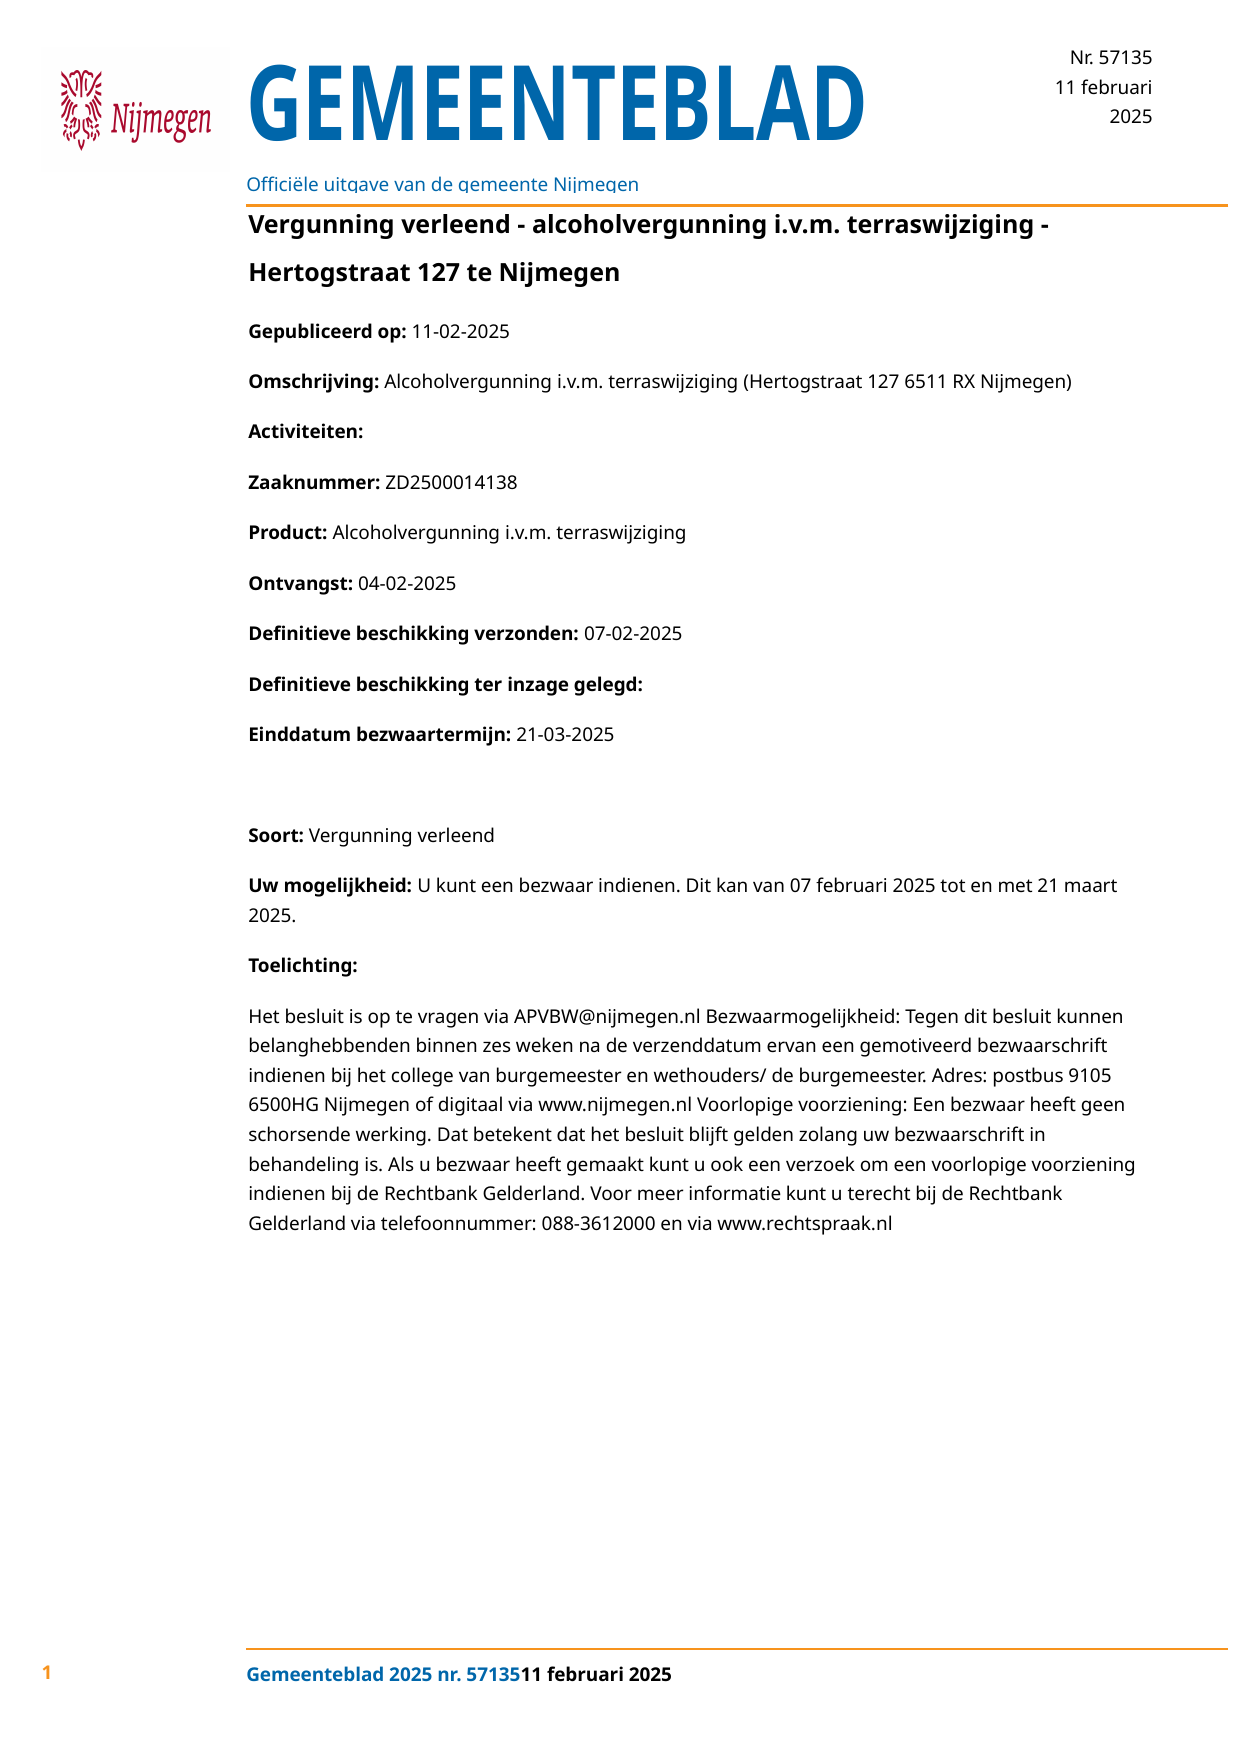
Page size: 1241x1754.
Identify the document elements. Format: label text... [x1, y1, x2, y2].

text Definitieve beschikking verzonden: 07-02-2025 [248, 620, 1152, 646]
text Einddatum bezwaartermijn: 21-03-2025 [248, 721, 1152, 747]
text Omschrijving: Alcoholvergunning i.v.m. terraswijziging (Hertogstraat 127 6511 RX Nijmegen) [248, 368, 1152, 394]
text Uw mogelijkheid: U kunt een bezwaar indienen. Dit kan van 07 februari 2025 tot en met 21 maart 2025. [248, 872, 1152, 928]
text Product: Alcoholvergunning i.v.m. terraswijziging [248, 519, 1152, 545]
text Het besluit is op te vragen via APVBW@nijmegen.nl Bezwaarmogelijkheid: Tegen dit besluit kunnen belanghebbenden binnen zes weken na de verzenddatum ervan een gemotiveerd bezwaarschrift indienen bij het college van burgemeester en wethouders/ de burgemeester. Adres: postbus 9105 6500HG Nijmegen of digitaal via www.nijmegen.nl Voorlopige voorziening: Een bezwaar heeft geen schorsende werking. Dat betekent dat het besluit blijft gelden zolang uw bezwaarschrift in behandeling is. Als u bezwaar heeft gemaakt kunt u ook een verzoek om een voorlopige voorziening indienen bij de Rechtbank Gelderland. Voor meer informatie kunt u terecht bij de Rechtbank Gelderland via telefoonnummer: 088-3612000 en via www.rechtspraak.nl [248, 1003, 1152, 1236]
text Toelichting: [248, 952, 1152, 978]
text Definitieve beschikking ter inzage gelegd: [248, 671, 1152, 697]
text Vergunning verleend - alcoholvergunning i.v.m. terraswijziging - Hertogstraat 127 te Nijmegen [248, 207, 1152, 288]
text Activiteiten: [248, 419, 1152, 444]
text Gepubliceerd op: 11-02-2025 [248, 318, 1152, 344]
picture [41, 47, 231, 172]
text Soort: Vergunning verleend [248, 822, 1152, 848]
text Zaaknummer: ZD2500014138 [248, 469, 1152, 495]
text Ontvangst: 04-02-2025 [248, 570, 1152, 596]
